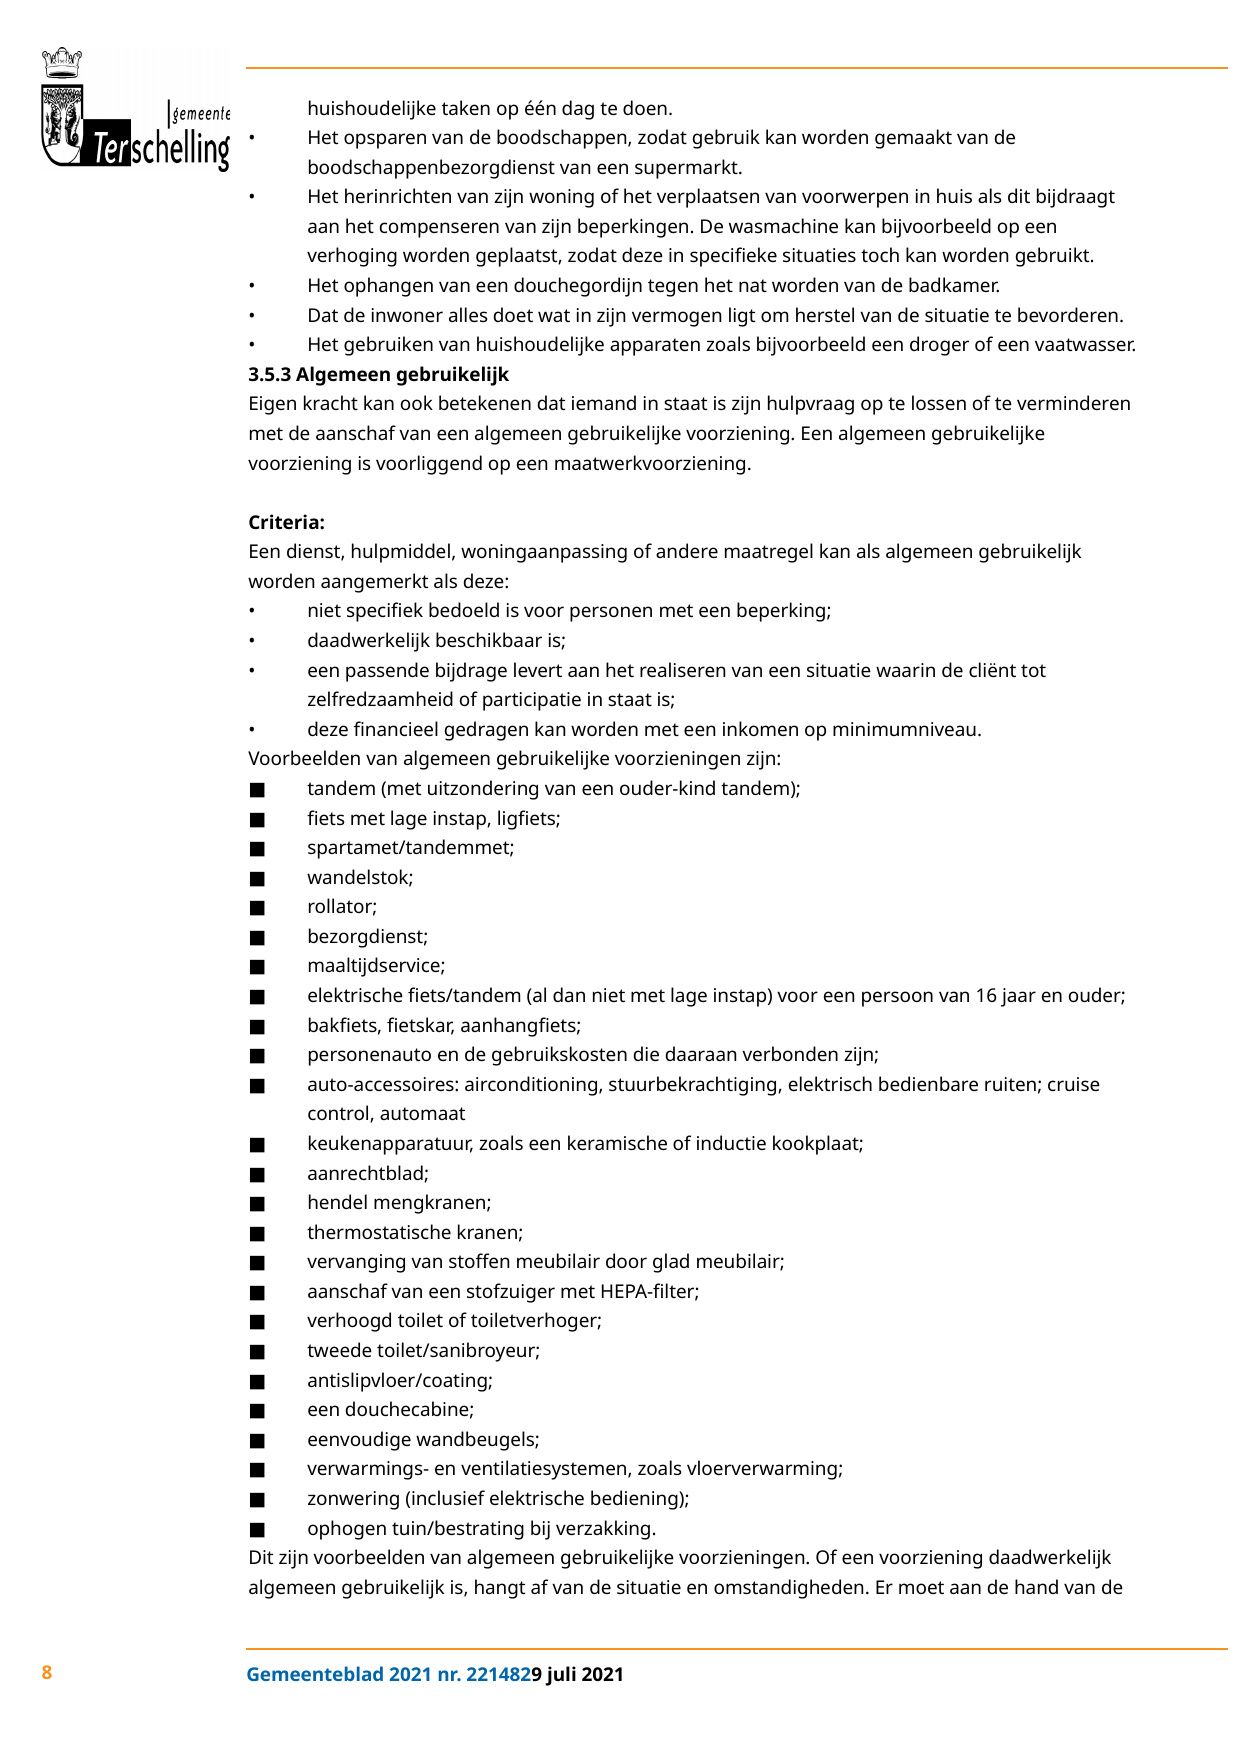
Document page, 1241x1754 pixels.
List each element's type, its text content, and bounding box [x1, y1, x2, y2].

list ophogen tuin/bestrating bij verzakking. [248, 1515, 1152, 1541]
list eenvoudige wandbeugels; [248, 1426, 1152, 1452]
list fiets met lage instap, ligfiets; [248, 805, 1152, 831]
list maaltijdservice; [248, 953, 1152, 978]
list tandem (met uitzondering van een ouder-kind tandem); [248, 775, 1152, 801]
list Het gebruiken van huishoudelijke apparaten zoals bijvoorbeeld een droger of een vaatwasser. [248, 331, 1152, 357]
list aanschaf van een stofzuiger met HEPA-filter; [248, 1278, 1152, 1304]
list antislipvloer/coating; [248, 1367, 1152, 1393]
list thermostatische kranen; [248, 1219, 1152, 1245]
list rollator; [248, 893, 1152, 919]
text Een dienst, hulpmiddel, woningaanpassing of andere maatregel kan als algemeen gebruikelijk worden aangemerkt als deze: [248, 538, 1152, 594]
list Het herinrichten van zijn woning of het verplaatsen van voorwerpen in huis als dit bijdraagt aan het compenseren van zijn beperkingen. De wasmachine kan bijvoorbeeld op een verhoging worden geplaatst, zodat deze in specifieke situaties toch kan worden gebruikt. [248, 183, 1152, 268]
list een passende bijdrage levert aan het realiseren van een situatie waarin de cliënt tot zelfredzaamheid of participatie in staat is; [248, 657, 1152, 712]
text Criteria: [248, 509, 1152, 535]
list bakfiets, fietskar, aanhangfiets; [248, 1012, 1152, 1038]
list Het opsparen van de boodschappen, zodat gebruik kan worden gemaakt van de boodschappenbezorgdienst van een supermarkt. [248, 124, 1152, 180]
list auto-accessoires: airconditioning, stuurbekrachtiging, elektrisch bedienbare ruiten; cruise control, automaat [248, 1071, 1152, 1126]
picture [41, 47, 231, 172]
text Voorbeelden van algemeen gebruikelijke voorzieningen zijn: [248, 746, 1152, 771]
list tweede toilet/sanibroyeur; [248, 1337, 1152, 1363]
list zonwering (inclusief elektrische bediening); [248, 1485, 1152, 1511]
list hendel mengkranen; [248, 1189, 1152, 1215]
list deze financieel gedragen kan worden met een inkomen op minimumniveau. [248, 716, 1152, 742]
list keukenapparatuur, zoals een keramische of inductie kookplaat; [248, 1130, 1152, 1156]
text Dit zijn voorbeelden van algemeen gebruikelijke voorzieningen. Of een voorziening daadwerkelijk algemeen gebruikelijk is, hangt af van de situatie en omstandigheden. Er moet aan de hand van de [248, 1544, 1152, 1600]
list daadwerkelijk beschikbaar is; [248, 627, 1152, 653]
list personenauto en de gebruikskosten die daaraan verbonden zijn; [248, 1041, 1152, 1067]
list elektrische fiets/tandem (al dan niet met lage instap) voor een persoon van 16 jaar en ouder; [248, 982, 1152, 1008]
list spartamet/tandemmet; [248, 834, 1152, 860]
list huishoudelijke taken op één dag te doen. [248, 95, 1152, 121]
text 3.5.3 Algemeen gebruikelijk [248, 361, 1152, 387]
list vervanging van stoffen meubilair door glad meubilair; [248, 1248, 1152, 1274]
list bezorgdienst; [248, 923, 1152, 949]
list niet specifiek bedoeld is voor personen met een beperking; [248, 598, 1152, 623]
list wandelstok; [248, 864, 1152, 890]
list Dat de inwoner alles doet wat in zijn vermogen ligt om herstel van de situatie te bevorderen. [248, 302, 1152, 328]
text Eigen kracht kan ook betekenen dat iemand in staat is zijn hulpvraag op te lossen of te verminderen met de aanschaf van een algemeen gebruikelijke voorziening. Een algemeen gebruikelijke voorziening is voorliggend op een maatwerkvoorziening. [248, 391, 1152, 476]
list aanrechtblad; [248, 1160, 1152, 1186]
list verhoogd toilet of toiletverhoger; [248, 1308, 1152, 1333]
list Het ophangen van een douchegordijn tegen het nat worden van de badkamer. [248, 272, 1152, 298]
list een douchecabine; [248, 1396, 1152, 1422]
list verwarmings- en ventilatiesystemen, zoals vloerverwarming; [248, 1456, 1152, 1481]
